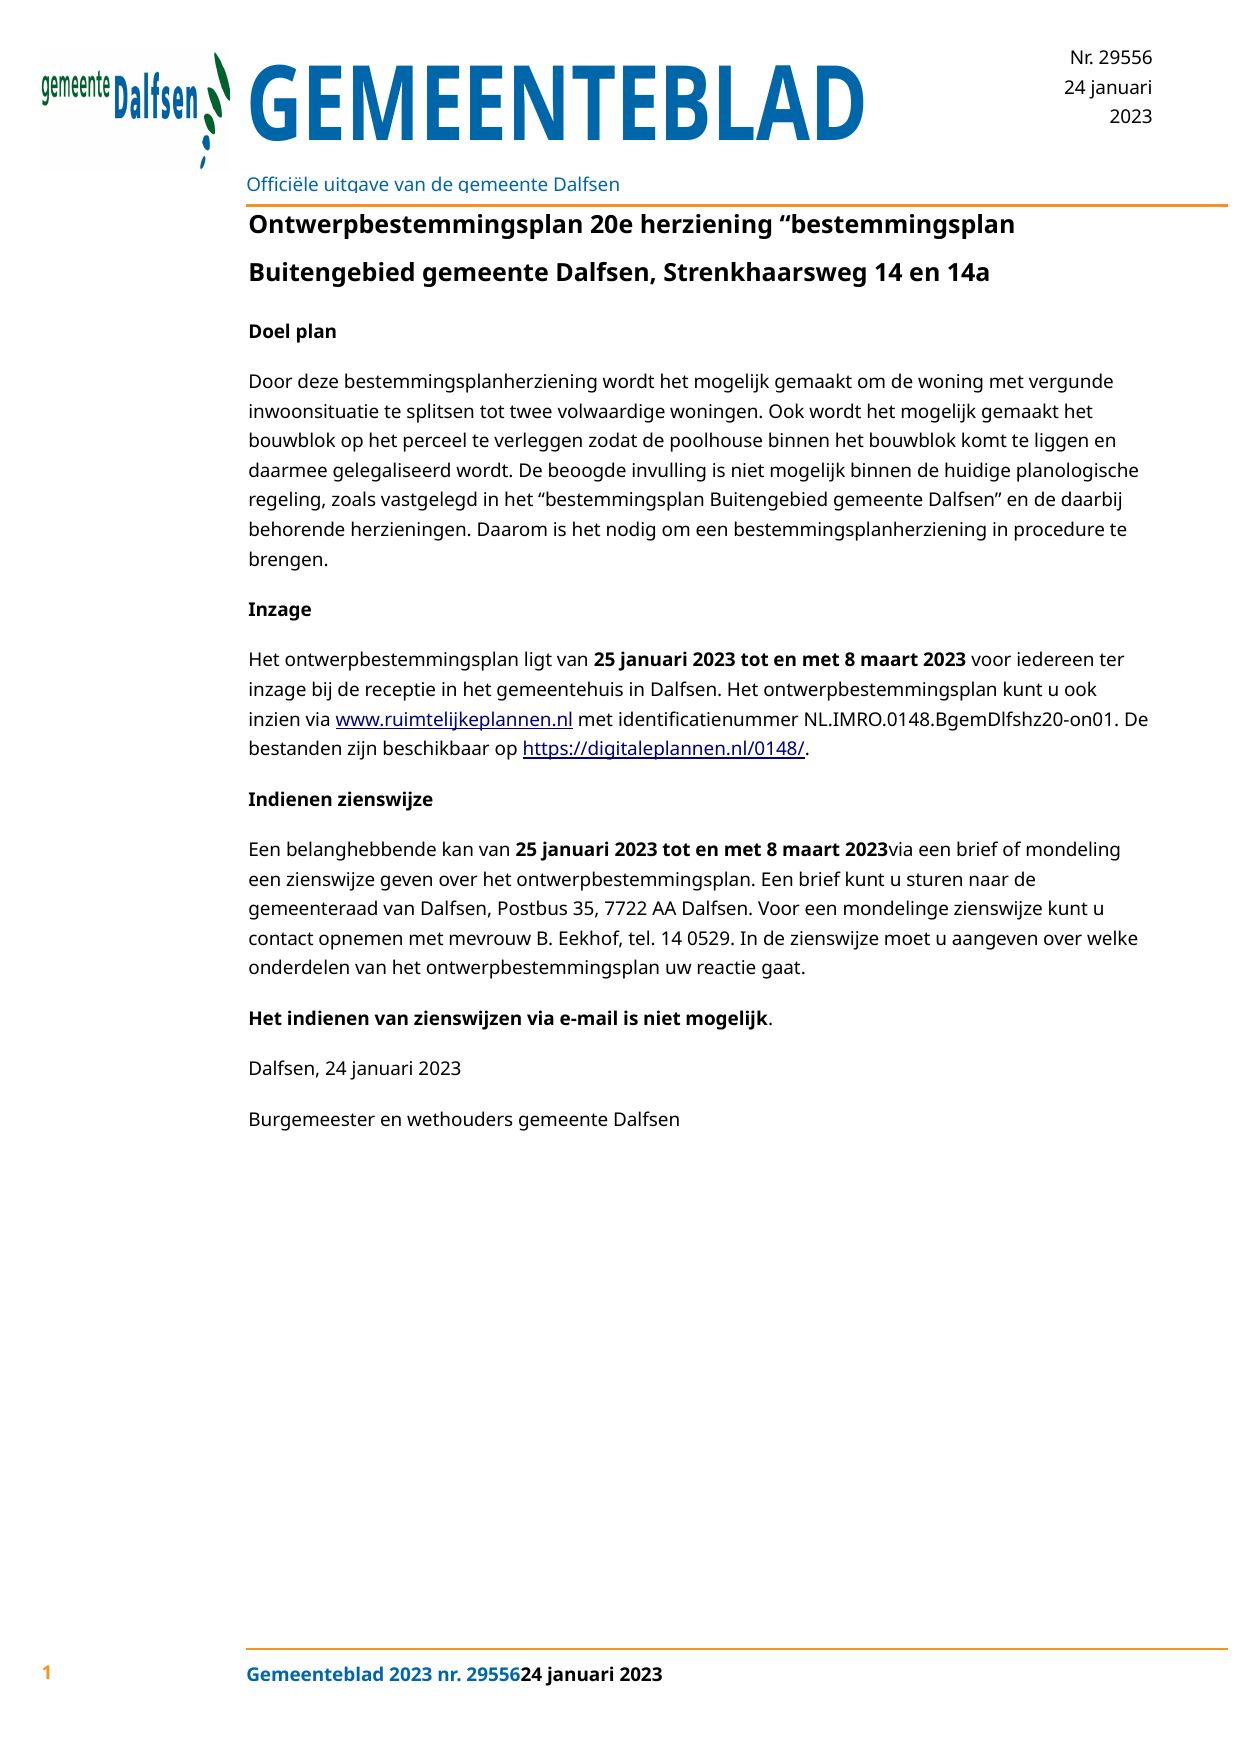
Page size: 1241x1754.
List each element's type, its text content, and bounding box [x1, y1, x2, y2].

text Ontwerpbestemmingsplan 20e herziening “bestemmingsplan Buitengebied gemeente Dalfsen, Strenkhaarsweg 14 en 14a [248, 207, 1152, 288]
text Door deze bestemmingsplanherziening wordt het mogelijk gemaakt om de woning met vergunde inwoonsituatie te splitsen tot twee volwaardige woningen. Ook wordt het mogelijk gemaakt het bouwblok op het perceel te verleggen zodat de poolhouse binnen het bouwblok komt te liggen en daarmee gelegaliseerd wordt. De beoogde invulling is niet mogelijk binnen de huidige planologische regeling, zoals vastgelegd in het “bestemmingsplan Buitengebied gemeente Dalfsen” en de daarbij behorende herzieningen. Daarom is het nodig om een bestemmingsplanherziening in procedure te brengen. [248, 368, 1152, 572]
text Het ontwerpbestemmingsplan ligt van 25 januari 2023 tot en met 8 maart 2023 voor iedereen ter inzage bij de receptie in het gemeentehuis in Dalfsen. Het ontwerpbestemmingsplan kunt u ook inzien via www.ruimtelijkeplannen.nl met identificatienummer NL.IMRO.0148.BgemDlfshz20-on01. De bestanden zijn beschikbaar op https://digitaleplannen.nl/0148/. [248, 647, 1152, 761]
text Dalfsen, 24 januari 2023 [248, 1055, 1152, 1081]
text Burgemeester en wethouders gemeente Dalfsen [248, 1106, 1152, 1132]
text Inzage [248, 596, 1152, 622]
text Doel plan [248, 318, 1152, 344]
text Het indienen van zienswijzen via e-mail is niet mogelijk. [248, 1005, 1152, 1031]
text Een belanghebbende kan van 25 januari 2023 tot en met 8 maart 2023via een brief of mondeling een zienswijze geven over het ontwerpbestemmingsplan. Een brief kunt u sturen naar de gemeenteraad van Dalfsen, Postbus 35, 7722 AA Dalfsen. Voor een mondelinge zienswijze kunt u contact opnemen met mevrouw B. Eekhof, tel. 14 0529. In de zienswijze moet u aangeven over welke onderdelen van het ontwerpbestemmingsplan uw reactie gaat. [248, 836, 1152, 980]
picture [41, 47, 231, 172]
text Indienen zienswijze [248, 786, 1152, 812]
